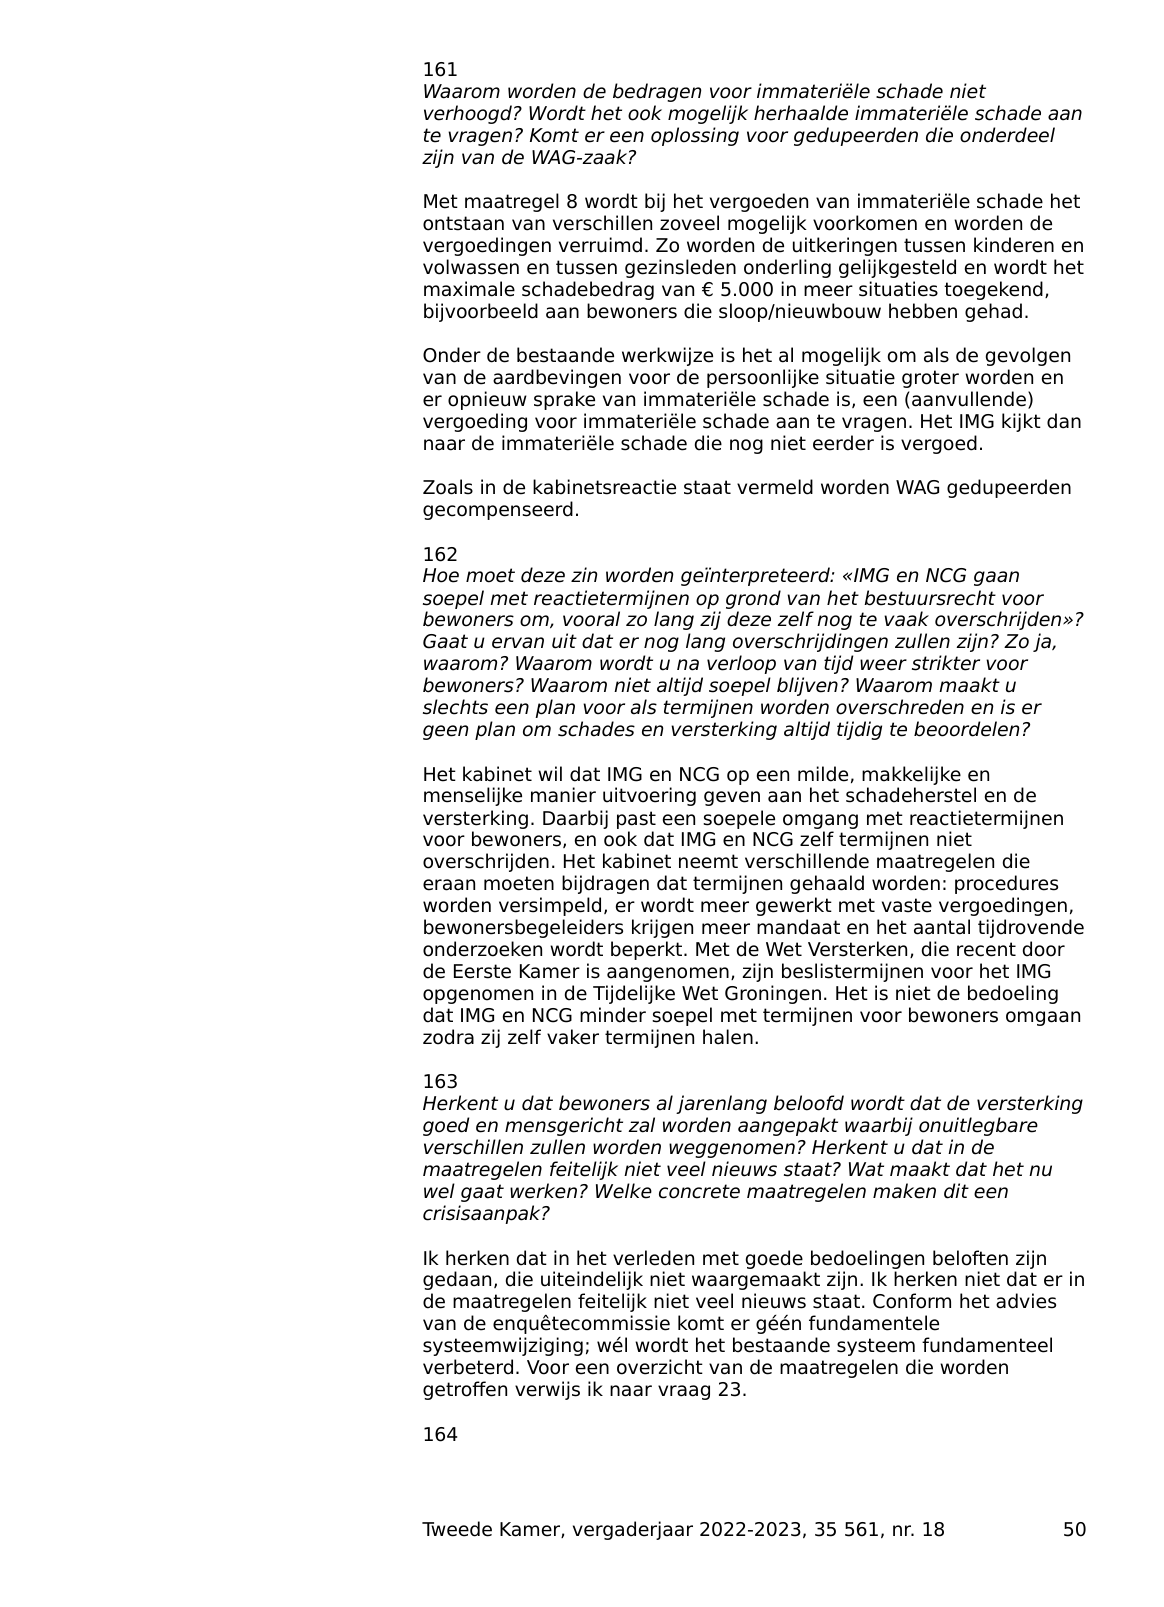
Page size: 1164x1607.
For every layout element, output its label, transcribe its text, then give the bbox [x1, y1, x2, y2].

text Ik herken dat in het verleden met goede bedoelingen beloften zijn gedaan, die uiteindelijk niet waargemaakt zijn. Ik herken niet dat er in de maatregelen feitelijk niet veel nieuws staat. Conform het advies van de enquêtecommissie komt er géén fundamentele systeemwijziging; wél wordt het bestaande systeem fundamenteel verbeterd. Voor een overzicht van de maatregelen die worden getroffen verwijs ik naar vraag 23. [422, 1247, 1087, 1401]
text Het kabinet wil dat IMG en NCG op een milde, makkelijke en menselijke manier uitvoering geven aan het schadeherstel en de versterking. Daarbij past een soepele omgang met reactietermijnen voor bewoners, en ook dat IMG en NCG zelf termijnen niet overschrijden. Het kabinet neemt verschillende maatregelen die eraan moeten bijdragen dat termijnen gehaald worden: procedures worden versimpeld, er wordt meer gewerkt met vaste vergoedingen, bewonersbegeleiders krijgen meer mandaat en het aantal tijdrovende onderzoeken wordt beperkt. Met de Wet Versterken, die recent door de Eerste Kamer is aangenomen, zijn beslistermijnen voor het IMG opgenomen in de Tijdelijke Wet Groningen. Het is niet de bedoeling dat IMG en NCG minder soepel met termijnen voor bewoners omgaan zodra zij zelf vaker termijnen halen. [422, 763, 1087, 1049]
text Met maatregel 8 wordt bij het vergoeden van immateriële schade het ontstaan van verschillen zoveel mogelijk voorkomen en worden de vergoedingen verruimd. Zo worden de uitkeringen tussen kinderen en volwassen en tussen gezinsleden onderling gelijkgesteld en wordt het maximale schadebedrag van € 5.000 in meer situaties toegekend, bijvoorbeeld aan bewoners die sloop/nieuwbouw hebben gehad. [422, 191, 1087, 323]
text Hoe moet deze zin worden geïnterpreteerd: «IMG en NCG gaan soepel met reactietermijnen op grond van het bestuursrecht voor bewoners om, vooral zo lang zij deze zelf nog te vaak overschrijden»? Gaat u ervan uit dat er nog lang overschrijdingen zullen zijn? Zo ja, waarom? Waarom wordt u na verloop van tijd weer strikter voor bewoners? Waarom niet altijd soepel blijven? Waarom maakt u slechts een plan voor als termijnen worden overschreden en is er geen plan om schades en versterking altijd tijdig te beoordelen? [422, 565, 1087, 741]
text Waarom worden de bedragen voor immateriële schade niet verhoogd? Wordt het ook mogelijk herhaalde immateriële schade aan te vragen? Komt er een oplossing voor gedupeerden die onderdeel zijn van de WAG-zaak? [422, 81, 1087, 169]
text Zoals in de kabinetsreactie staat vermeld worden WAG gedupeerden gecompenseerd. [422, 477, 1087, 521]
text 164 [422, 1423, 1087, 1445]
text 161 [422, 59, 1087, 81]
text Onder de bestaande werkwijze is het al mogelijk om als de gevolgen van de aardbevingen voor de persoonlijke situatie groter worden en er opnieuw sprake van immateriële schade is, een (aanvullende) vergoeding voor immateriële schade aan te vragen. Het IMG kijkt dan naar de immateriële schade die nog niet eerder is vergoed. [422, 345, 1087, 455]
text 163 [422, 1071, 1087, 1093]
text 162 [422, 543, 1087, 565]
text Herkent u dat bewoners al jarenlang beloofd wordt dat de versterking goed en mensgericht zal worden aangepakt waarbij onuitlegbare verschillen zullen worden weggenomen? Herkent u dat in de maatregelen feitelijk niet veel nieuws staat? Wat maakt dat het nu wel gaat werken? Welke concrete maatregelen maken dit een crisisaanpak? [422, 1093, 1087, 1225]
